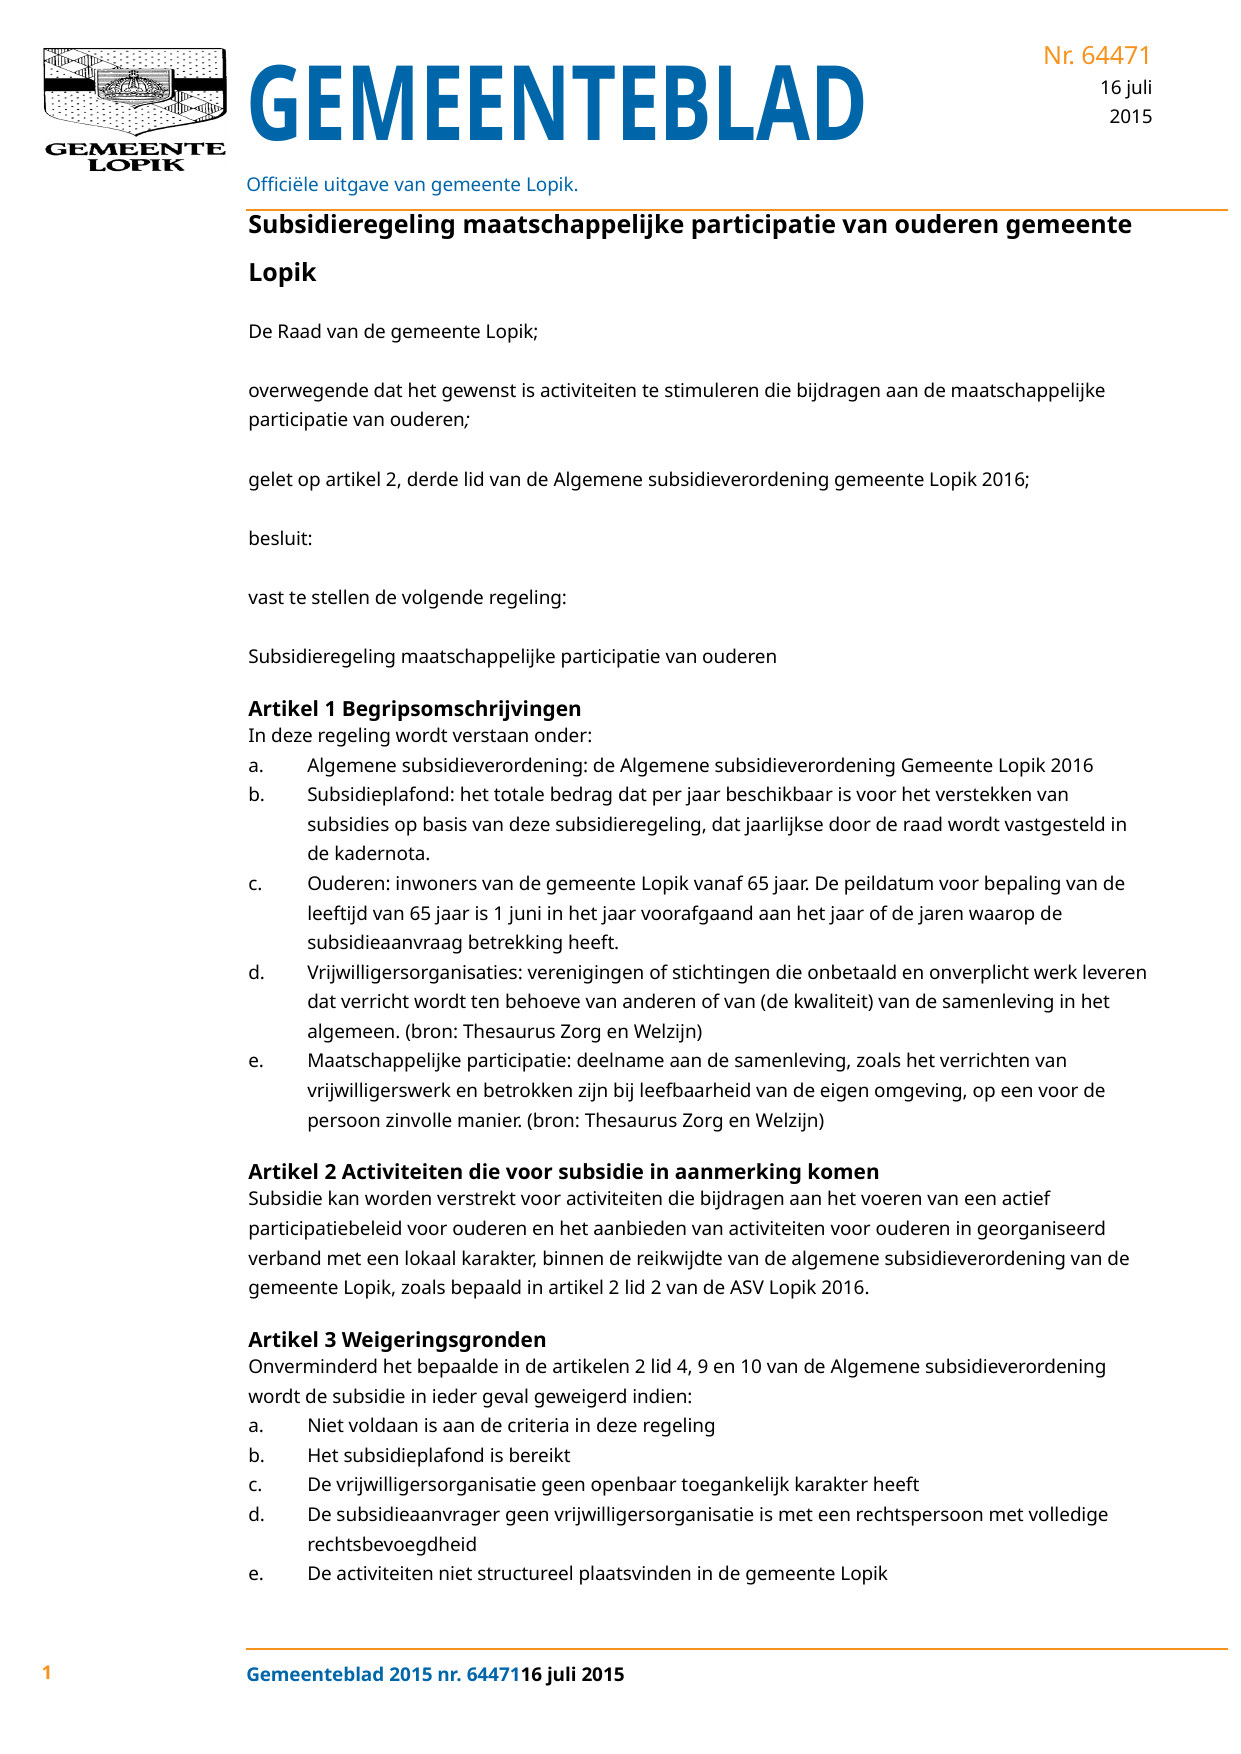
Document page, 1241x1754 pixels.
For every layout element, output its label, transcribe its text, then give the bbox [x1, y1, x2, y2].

text De Raad van de gemeente Lopik; [248, 318, 1152, 344]
text Subsidie kan worden verstrekt voor activiteiten die bijdragen aan het voeren van een actief participatiebeleid voor ouderen en het aanbieden van activiteiten voor ouderen in georganiseerd verband met een lokaal karakter, binnen de reikwijdte van de algemene subsidieverordening van de gemeente Lopik, zoals bepaald in artikel 2 lid 2 van de ASV Lopik 2016. [248, 1186, 1152, 1300]
list Maatschappelijke participatie: deelname aan de samenleving, zoals het verrichten van vrijwilligerswerk en betrokken zijn bij leefbaarheid van de eigen omgeving, op een voor de persoon zinvolle manier. (bron: Thesaurus Zorg en Welzijn) [248, 1048, 1152, 1132]
list Subsidieplafond: het totale bedrag dat per jaar beschikbaar is voor het verstekken van subsidies op basis van deze subsidieregeling, dat jaarlijkse door de raad wordt vastgesteld in de kadernota. [248, 781, 1152, 866]
list De vrijwilligersorganisatie geen openbaar toegankelijk karakter heeft [248, 1472, 1152, 1497]
text Onverminderd het bepaalde in de artikelen 2 lid 4, 9 en 10 van de Algemene subsidieverordening wordt de subsidie in ieder geval geweigerd indien: [248, 1353, 1152, 1408]
text Artikel 2 Activiteiten die voor subsidie in aanmerking komen [248, 1157, 1152, 1186]
list Het subsidieplafond is bereikt [248, 1442, 1152, 1468]
text overwegende dat het gewenst is activiteiten te stimuleren die bijdragen aan de maatschappelijke participatie van ouderen; [248, 377, 1152, 432]
text Subsidieregeling maatschappelijke participatie van ouderen [248, 643, 1152, 669]
text besluit: [248, 525, 1152, 551]
text Subsidieregeling maatschappelijke participatie van ouderen gemeente Lopik [248, 211, 1152, 288]
text In deze regeling wordt verstaan onder: [248, 722, 1152, 748]
list Niet voldaan is aan de criteria in deze regeling [248, 1412, 1152, 1438]
list Vrijwilligersorganisaties: verenigingen of stichtingen die onbetaald en onverplicht werk leveren dat verricht wordt ten behoeve van anderen of van (de kwaliteit) van de samenleving in het algemeen. (bron: Thesaurus Zorg en Welzijn) [248, 959, 1152, 1044]
text Artikel 1 Begripsomschrijvingen [248, 694, 1152, 722]
text Artikel 3 Weigeringsgronden [248, 1325, 1152, 1353]
list De activiteiten niet structureel plaatsvinden in de gemeente Lopik [248, 1560, 1152, 1586]
list De subsidieaanvrager geen vrijwilligersorganisatie is met een rechtspersoon met volledige rechtsbevoegdheid [248, 1501, 1152, 1556]
text gelet op artikel 2, derde lid van de Algemene subsidieverordening gemeente Lopik 2016; [248, 466, 1152, 492]
list Algemene subsidieverordening: de Algemene subsidieverordening Gemeente Lopik 2016 [248, 752, 1152, 777]
text vast te stellen de volgende regeling: [248, 584, 1152, 610]
list Ouderen: inwoners van de gemeente Lopik vanaf 65 jaar. De peildatum voor bepaling van de leeftijd van 65 jaar is 1 juni in het jaar voorafgaand aan het jaar of de jaren waarop de subsidieaanvraag betrekking heeft. [248, 870, 1152, 955]
picture [41, 47, 231, 172]
